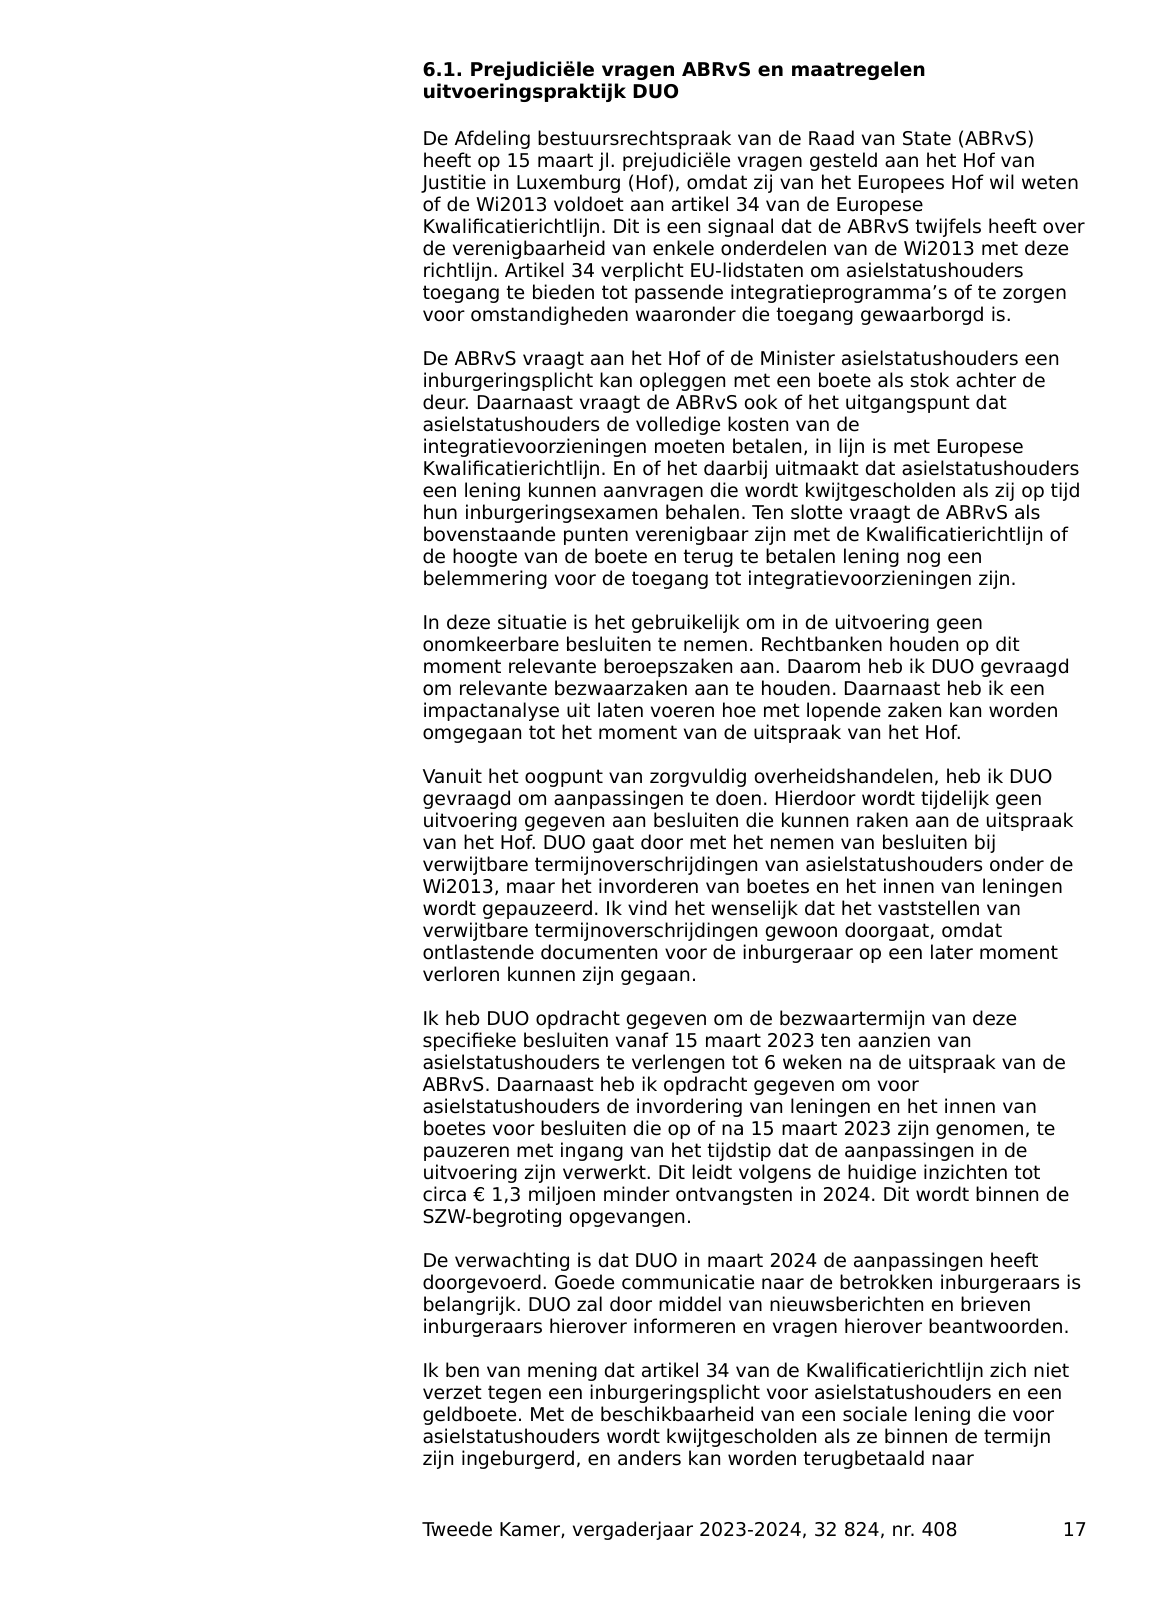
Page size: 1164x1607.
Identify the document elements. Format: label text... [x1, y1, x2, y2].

text De Afdeling bestuursrechtspraak van de Raad van State (ABRvS) heeft op 15 maart jl. prejudiciële vragen gesteld aan het Hof van Justitie in Luxemburg (Hof), omdat zij van het Europees Hof wil weten of de Wi2013 voldoet aan artikel 34 van de Europese Kwalificatierichtlijn. Dit is een signaal dat de ABRvS twijfels heeft over de verenigbaarheid van enkele onderdelen van de Wi2013 met deze richtlijn. Artikel 34 verplicht EU-lidstaten om asielstatushouders toegang te bieden tot passende integratieprogramma’s of te zorgen voor omstandigheden waaronder die toegang gewaarborgd is. [422, 128, 1087, 326]
subtitle 6.1. Prejudiciële vragen ABRvS en maatregelen uitvoeringspraktijk DUO [422, 59, 1087, 103]
text Ik ben van mening dat artikel 34 van de Kwalificatierichtlijn zich niet verzet tegen een inburgeringsplicht voor asielstatushouders en een geldboete. Met de beschikbaarheid van een sociale lening die voor asielstatushouders wordt kwijtgescholden als ze binnen de termijn zijn ingeburgerd, en anders kan worden terugbetaald naar [422, 1360, 1087, 1470]
text Vanuit het oogpunt van zorgvuldig overheidshandelen, heb ik DUO gevraagd om aanpassingen te doen. Hierdoor wordt tijdelijk geen uitvoering gegeven aan besluiten die kunnen raken aan de uitspraak van het Hof. DUO gaat door met het nemen van besluiten bij verwijtbare termijnoverschrijdingen van asielstatushouders onder de Wi2013, maar het invorderen van boetes en het innen van leningen wordt gepauzeerd. Ik vind het wenselijk dat het vaststellen van verwijtbare termijnoverschrijdingen gewoon doorgaat, omdat ontlastende documenten voor de inburgeraar op een later moment verloren kunnen zijn gegaan. [422, 766, 1087, 986]
text De ABRvS vraagt aan het Hof of de Minister asielstatushouders een inburgeringsplicht kan opleggen met een boete als stok achter de deur. Daarnaast vraagt de ABRvS ook of het uitgangspunt dat asielstatushouders de volledige kosten van de integratievoorzieningen moeten betalen, in lijn is met Europese Kwalificatierichtlijn. En of het daarbij uitmaakt dat asielstatushouders een lening kunnen aanvragen die wordt kwijtgescholden als zij op tijd hun inburgeringsexamen behalen. Ten slotte vraagt de ABRvS als bovenstaande punten verenigbaar zijn met de Kwalificatierichtlijn of de hoogte van de boete en terug te betalen lening nog een belemmering voor de toegang tot integratievoorzieningen zijn. [422, 348, 1087, 590]
text In deze situatie is het gebruikelijk om in de uitvoering geen onomkeerbare besluiten te nemen. Rechtbanken houden op dit moment relevante beroepszaken aan. Daarom heb ik DUO gevraagd om relevante bezwaarzaken aan te houden. Daarnaast heb ik een impactanalyse uit laten voeren hoe met lopende zaken kan worden omgegaan tot het moment van de uitspraak van het Hof. [422, 612, 1087, 744]
text De verwachting is dat DUO in maart 2024 de aanpassingen heeft doorgevoerd. Goede communicatie naar de betrokken inburgeraars is belangrijk. DUO zal door middel van nieuwsberichten en brieven inburgeraars hierover informeren en vragen hierover beantwoorden. [422, 1250, 1087, 1338]
text Ik heb DUO opdracht gegeven om de bezwaartermijn van deze specifieke besluiten vanaf 15 maart 2023 ten aanzien van asielstatushouders te verlengen tot 6 weken na de uitspraak van de ABRvS. Daarnaast heb ik opdracht gegeven om voor asielstatushouders de invordering van leningen en het innen van boetes voor besluiten die op of na 15 maart 2023 zijn genomen, te pauzeren met ingang van het tijdstip dat de aanpassingen in de uitvoering zijn verwerkt. Dit leidt volgens de huidige inzichten tot circa € 1,3 miljoen minder ontvangsten in 2024. Dit wordt binnen de SZW-begroting opgevangen. [422, 1008, 1087, 1228]
